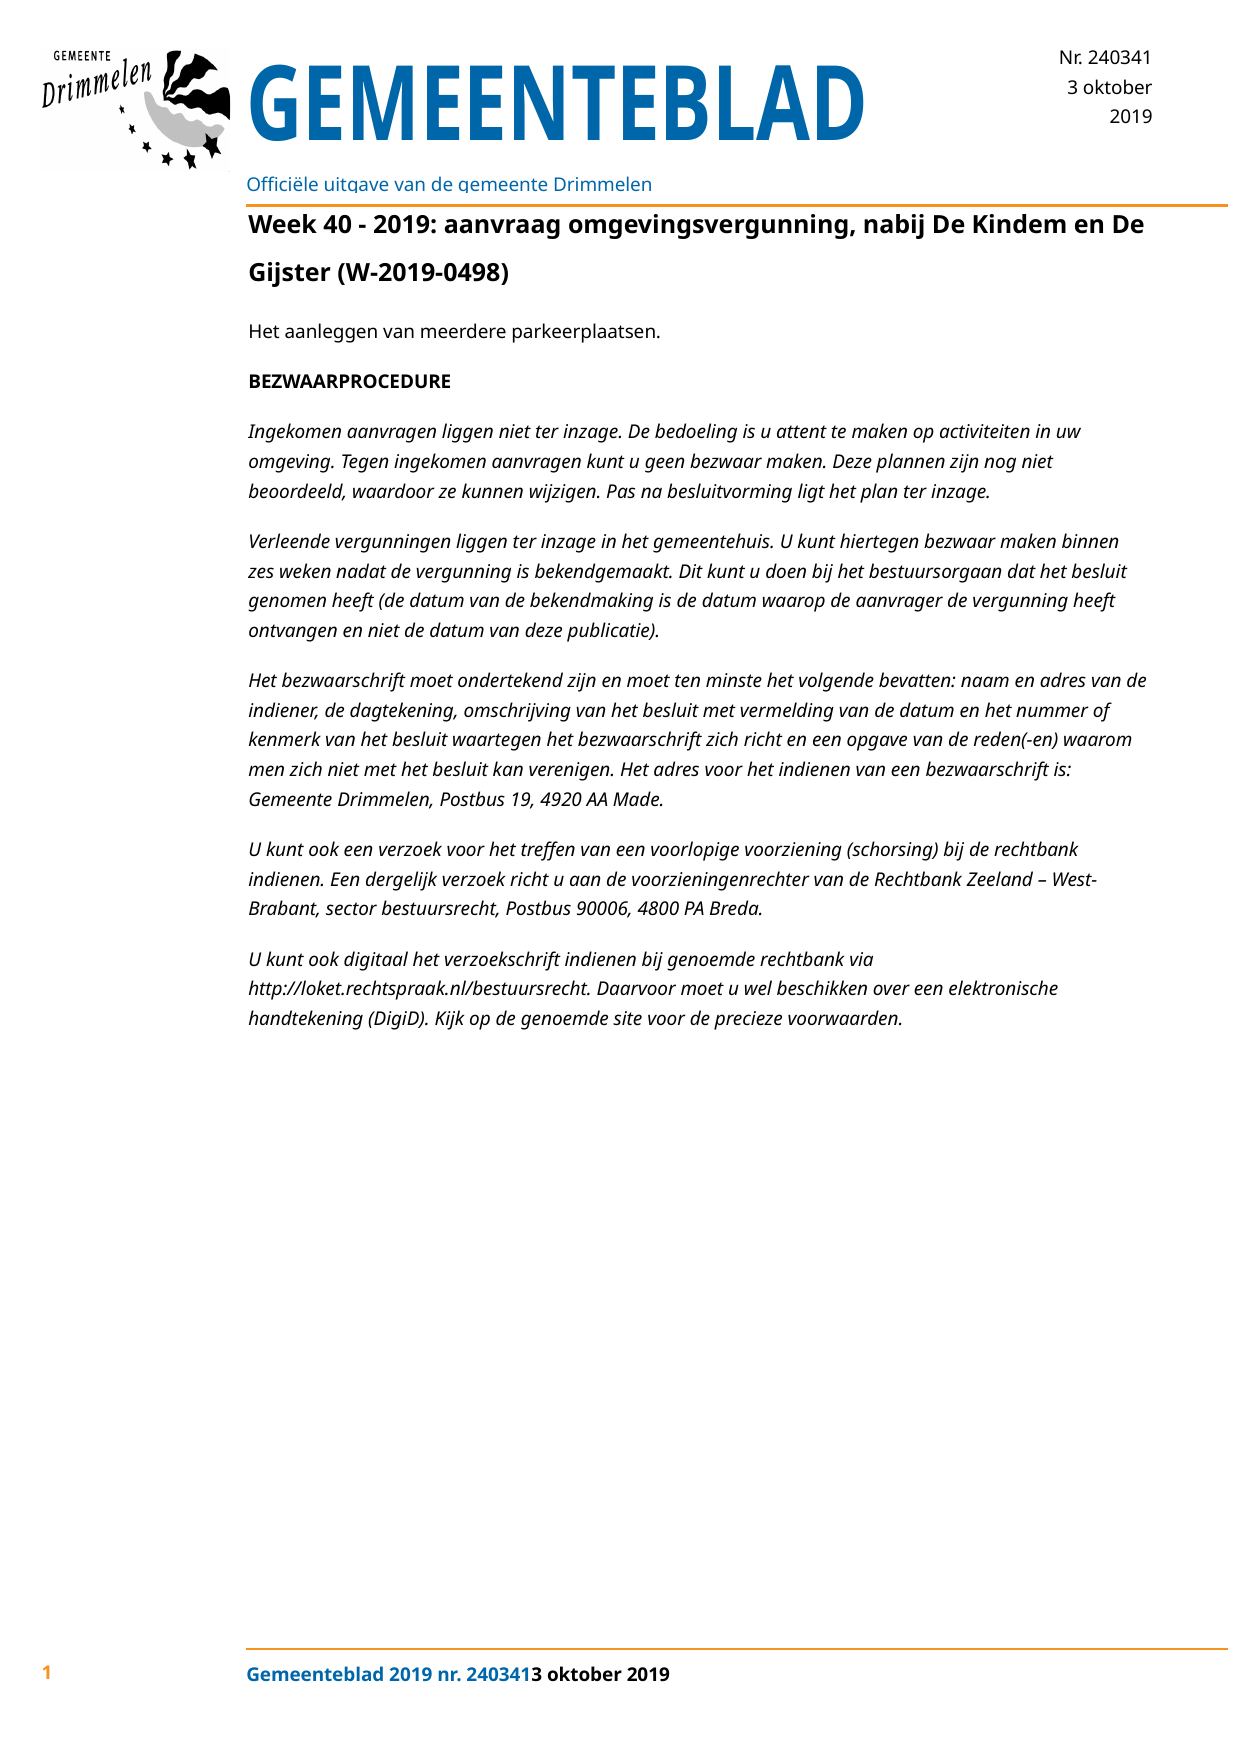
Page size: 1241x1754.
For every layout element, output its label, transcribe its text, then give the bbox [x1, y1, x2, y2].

text Verleende vergunningen liggen ter inzage in het gemeentehuis. U kunt hiertegen bezwaar maken binnen zes weken nadat de vergunning is bekendgemaakt. Dit kunt u doen bij het bestuursorgaan dat het besluit genomen heeft (de datum van de bekendmaking is de datum waarop de aanvrager de vergunning heeft ontvangen en niet de datum van deze publicatie). [248, 528, 1152, 643]
text Het bezwaarschrift moet ondertekend zijn en moet ten minste het volgende bevatten: naam en adres van de indiener, de dagtekening, omschrijving van het besluit met vermelding van de datum en het nummer of kenmerk van het besluit waartegen het bezwaarschrift zich richt en een opgave van de reden(-en) waarom men zich niet met het besluit kan verenigen. Het adres voor het indienen van een bezwaarschrift is: Gemeente Drimmelen, Postbus 19, 4920 AA Made. [248, 667, 1152, 812]
picture [41, 47, 231, 172]
text Ingekomen aanvragen liggen niet ter inzage. De bedoeling is u attent te maken op activiteiten in uw omgeving. Tegen ingekomen aanvragen kunt u geen bezwaar maken. Deze plannen zijn nog niet beoordeeld, waardoor ze kunnen wijzigen. Pas na besluitvorming ligt het plan ter inzage. [248, 419, 1152, 504]
text U kunt ook digitaal het verzoekschrift indienen bij genoemde rechtbank via http://loket.rechtspraak.nl/bestuursrecht. Daarvoor moet u wel beschikken over een elektronische handtekening (DigiD). Kijk op de genoemde site voor de precieze voorwaarden. [248, 946, 1152, 1031]
text U kunt ook een verzoek voor het treffen van een voorlopige voorziening (schorsing) bij de rechtbank indienen. Een dergelijk verzoek richt u aan de voorzieningenrechter van de Rechtbank Zeeland – West-Brabant, sector bestuursrecht, Postbus 90006, 4800 PA Breda. [248, 836, 1152, 921]
text BEZWAARPROCEDURE [248, 368, 1152, 394]
text Week 40 - 2019: aanvraag omgevingsvergunning, nabij De Kindem en De Gijster (W-2019-0498) [248, 207, 1152, 288]
text Het aanleggen van meerdere parkeerplaatsen. [248, 318, 1152, 344]
